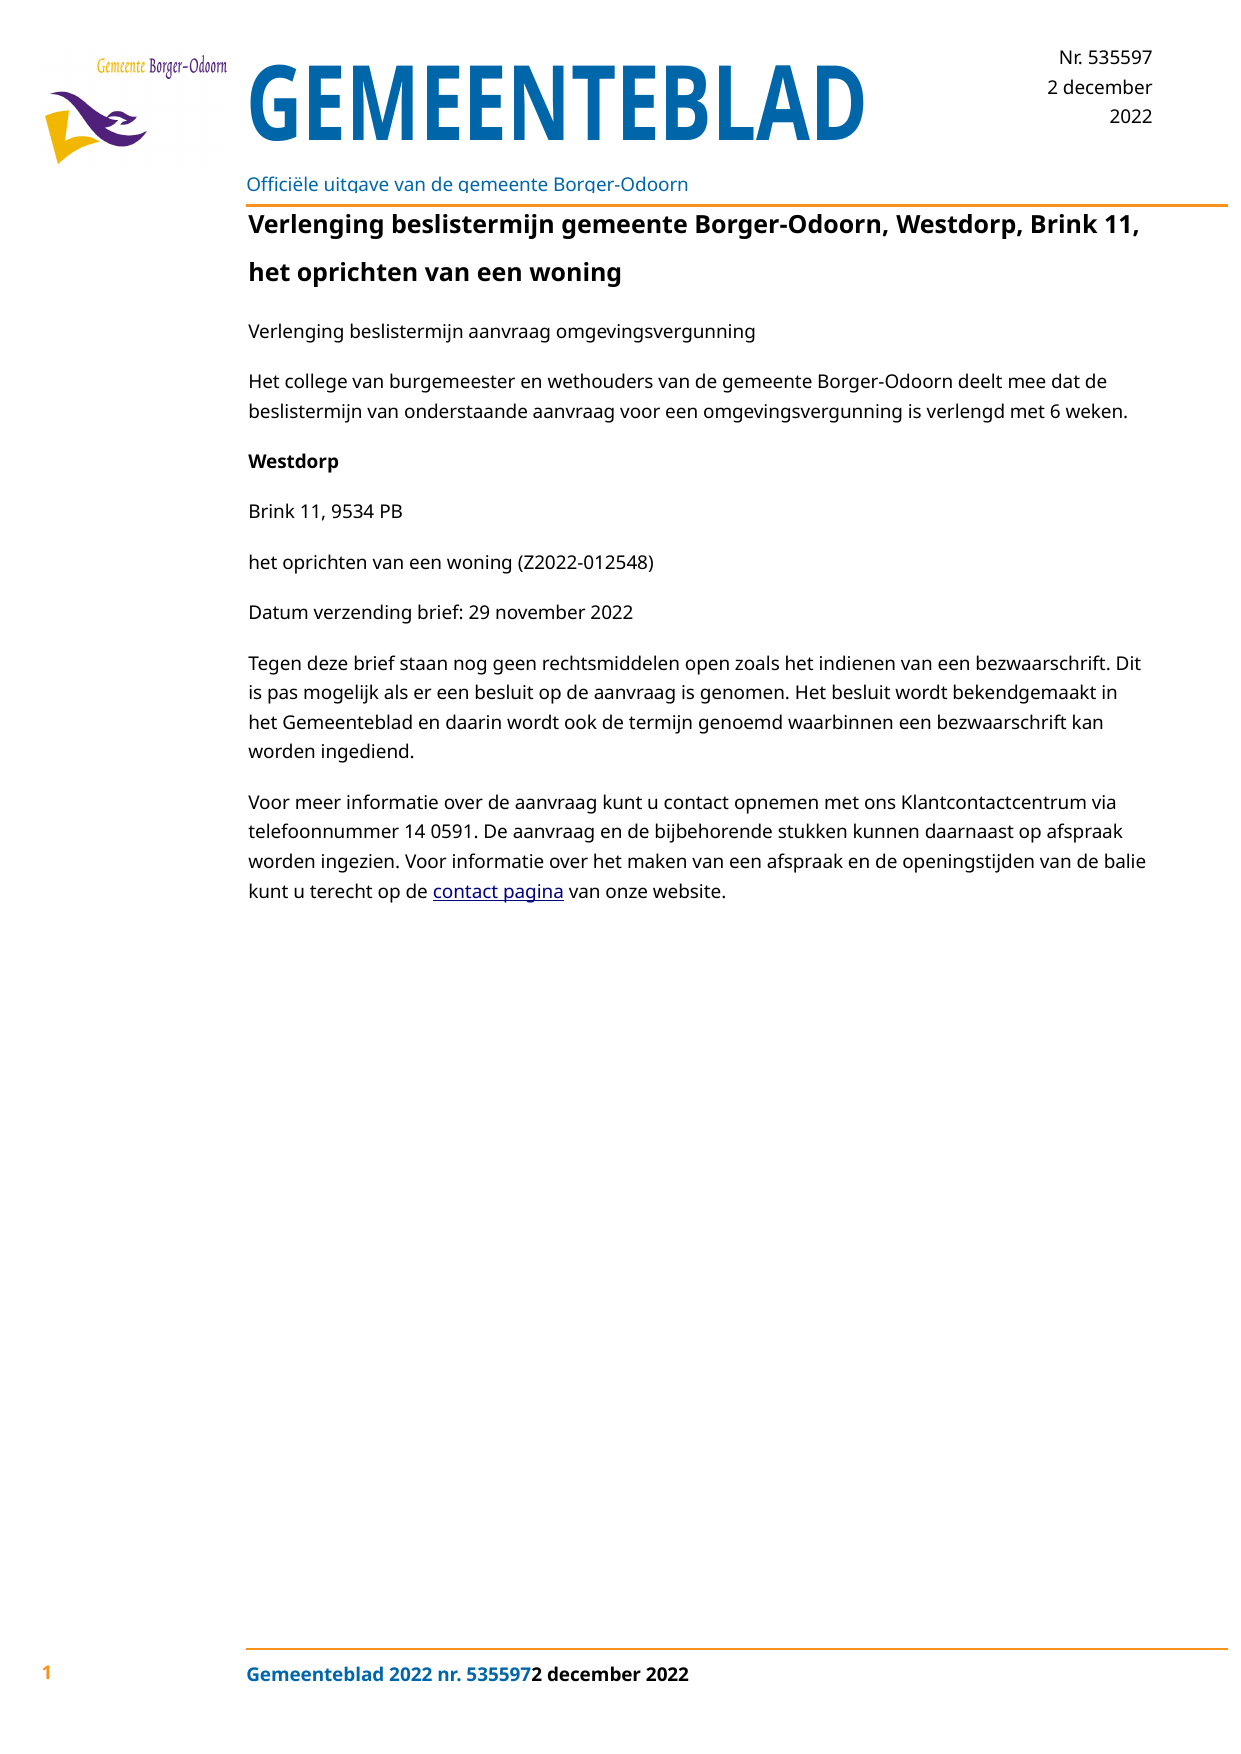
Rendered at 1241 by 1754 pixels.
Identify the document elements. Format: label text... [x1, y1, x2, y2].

text Datum verzending brief: 29 november 2022 [248, 599, 1152, 625]
picture [41, 47, 231, 172]
text het oprichten van een woning (Z2022-012548) [248, 549, 1152, 575]
text Voor meer informatie over de aanvraag kunt u contact opnemen met ons Klantcontactcentrum via telefoonnummer 14 0591. De aanvraag en de bijbehorende stukken kunnen daarnaast op afspraak worden ingezien. Voor informatie over het maken van een afspraak en de openingstijden van de balie kunt u terecht op de contact pagina van onze website. [248, 789, 1152, 904]
text Tegen deze brief staan nog geen rechtsmiddelen open zoals het indienen van een bezwaarschrift. Dit is pas mogelijk als er een besluit op de aanvraag is genomen. Het besluit wordt bekendgemaakt in het Gemeenteblad en daarin wordt ook de termijn genoemd waarbinnen een bezwaarschrift kan worden ingediend. [248, 650, 1152, 764]
text Verlenging beslistermijn aanvraag omgevingsvergunning [248, 318, 1152, 344]
text Het college van burgemeester en wethouders van de gemeente Borger-Odoorn deelt mee dat de beslistermijn van onderstaande aanvraag voor een omgevingsvergunning is verlengd met 6 weken. [248, 368, 1152, 424]
text Verlenging beslistermijn gemeente Borger-Odoorn, Westdorp, Brink 11, het oprichten van een woning [248, 207, 1152, 288]
text Brink 11, 9534 PB [248, 499, 1152, 524]
text Westdorp [248, 448, 1152, 474]
